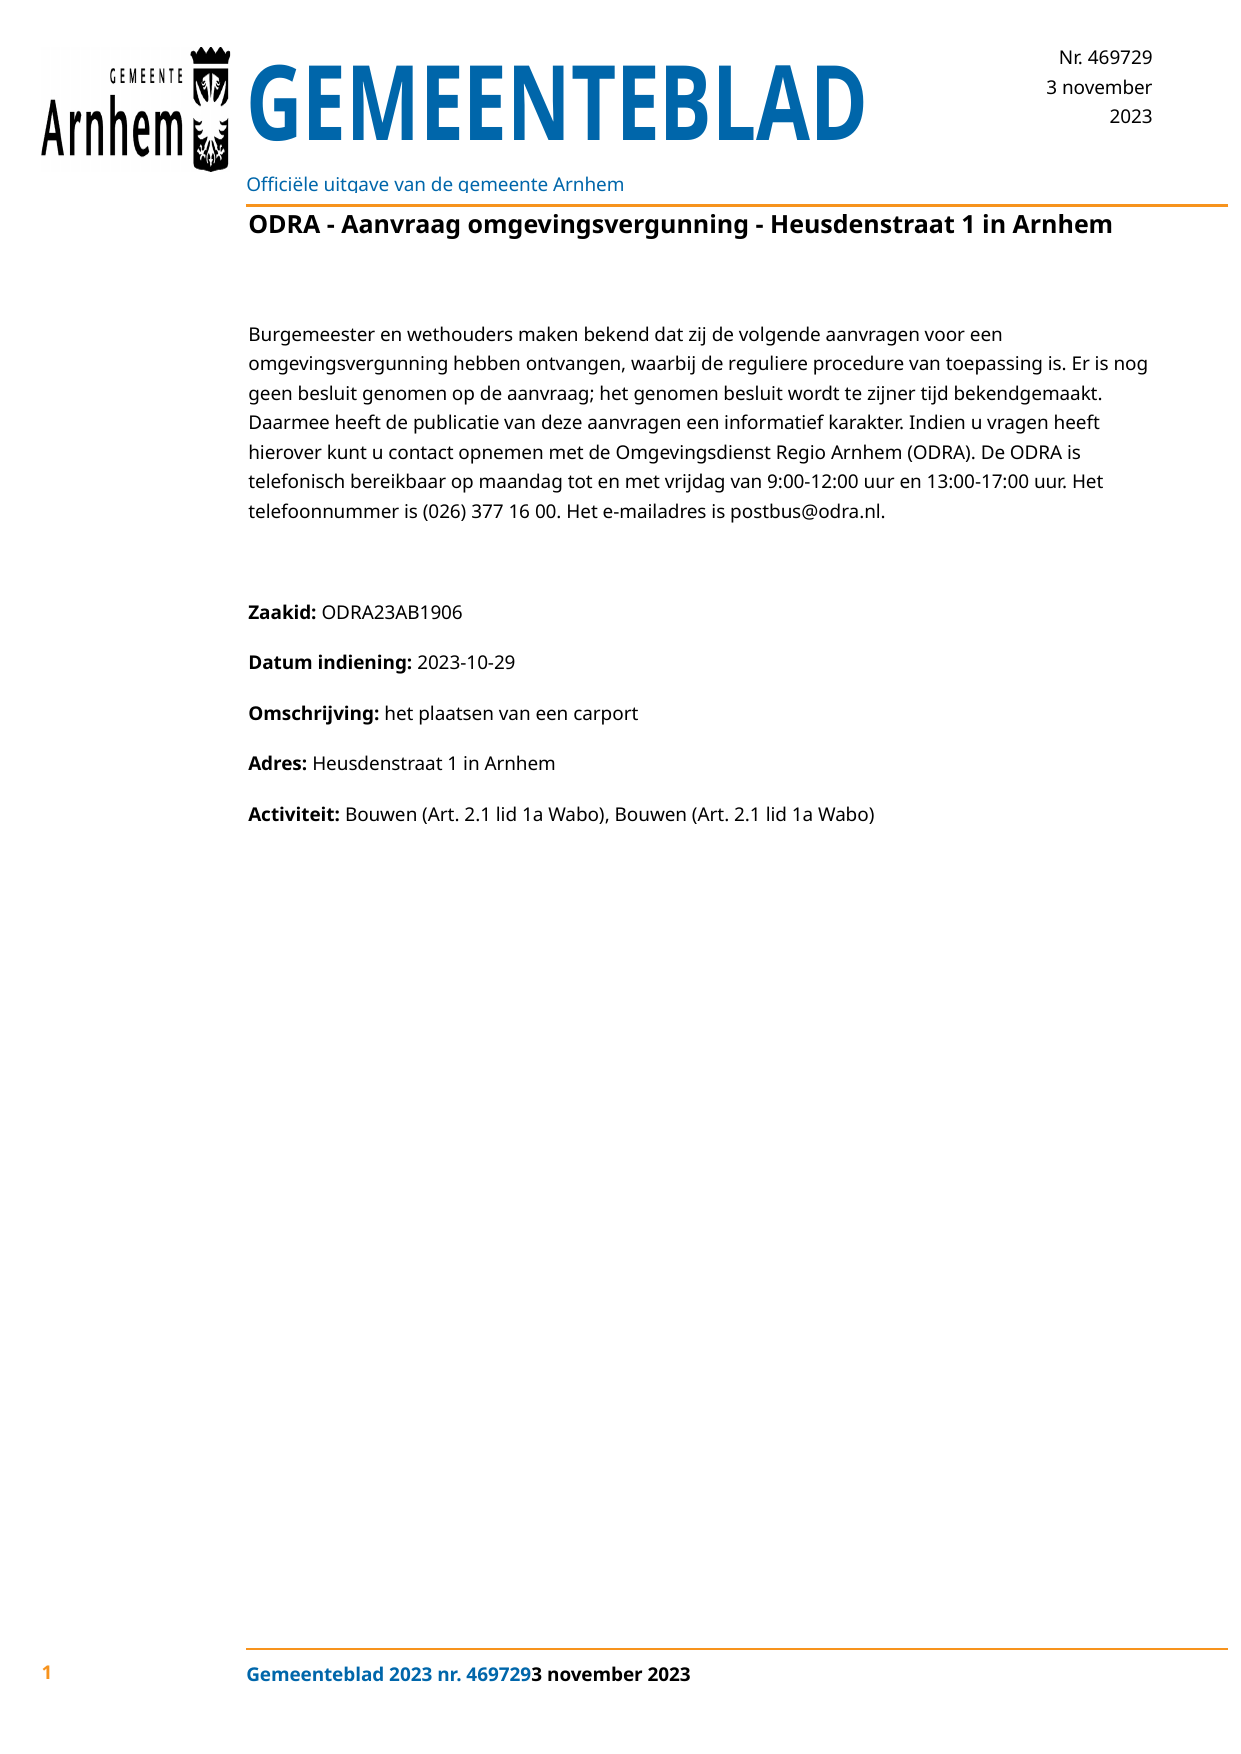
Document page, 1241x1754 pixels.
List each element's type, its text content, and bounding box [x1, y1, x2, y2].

picture [41, 47, 231, 172]
text Adres: Heusdenstraat 1 in Arnhem [248, 750, 1152, 776]
text Zaakid: ODRA23AB1906 [248, 599, 1152, 625]
text ODRA - Aanvraag omgevingsvergunning - Heusdenstraat 1 in Arnhem [248, 207, 1152, 241]
text Burgemeester en wethouders maken bekend dat zij de volgende aanvragen voor een omgevingsvergunning hebben ontvangen, waarbij de reguliere procedure van toepassing is. Er is nog geen besluit genomen op de aanvraag; het genomen besluit wordt te zijner tijd bekendgemaakt. Daarmee heeft de publicatie van deze aanvragen een informatief karakter. Indien u vragen heeft hierover kunt u contact opnemen met de Omgevingsdienst Regio Arnhem (ODRA). De ODRA is telefonisch bereikbaar op maandag tot en met vrijdag van 9:00-12:00 uur en 13:00-17:00 uur. Het telefoonnummer is (026) 377 16 00. Het e-mailadres is postbus@odra.nl. [248, 321, 1152, 524]
text Datum indiening: 2023-10-29 [248, 649, 1152, 675]
text Activiteit: Bouwen (Art. 2.1 lid 1a Wabo), Bouwen (Art. 2.1 lid 1a Wabo) [248, 801, 1152, 826]
text Omschrijving: het plaatsen van een carport [248, 700, 1152, 726]
